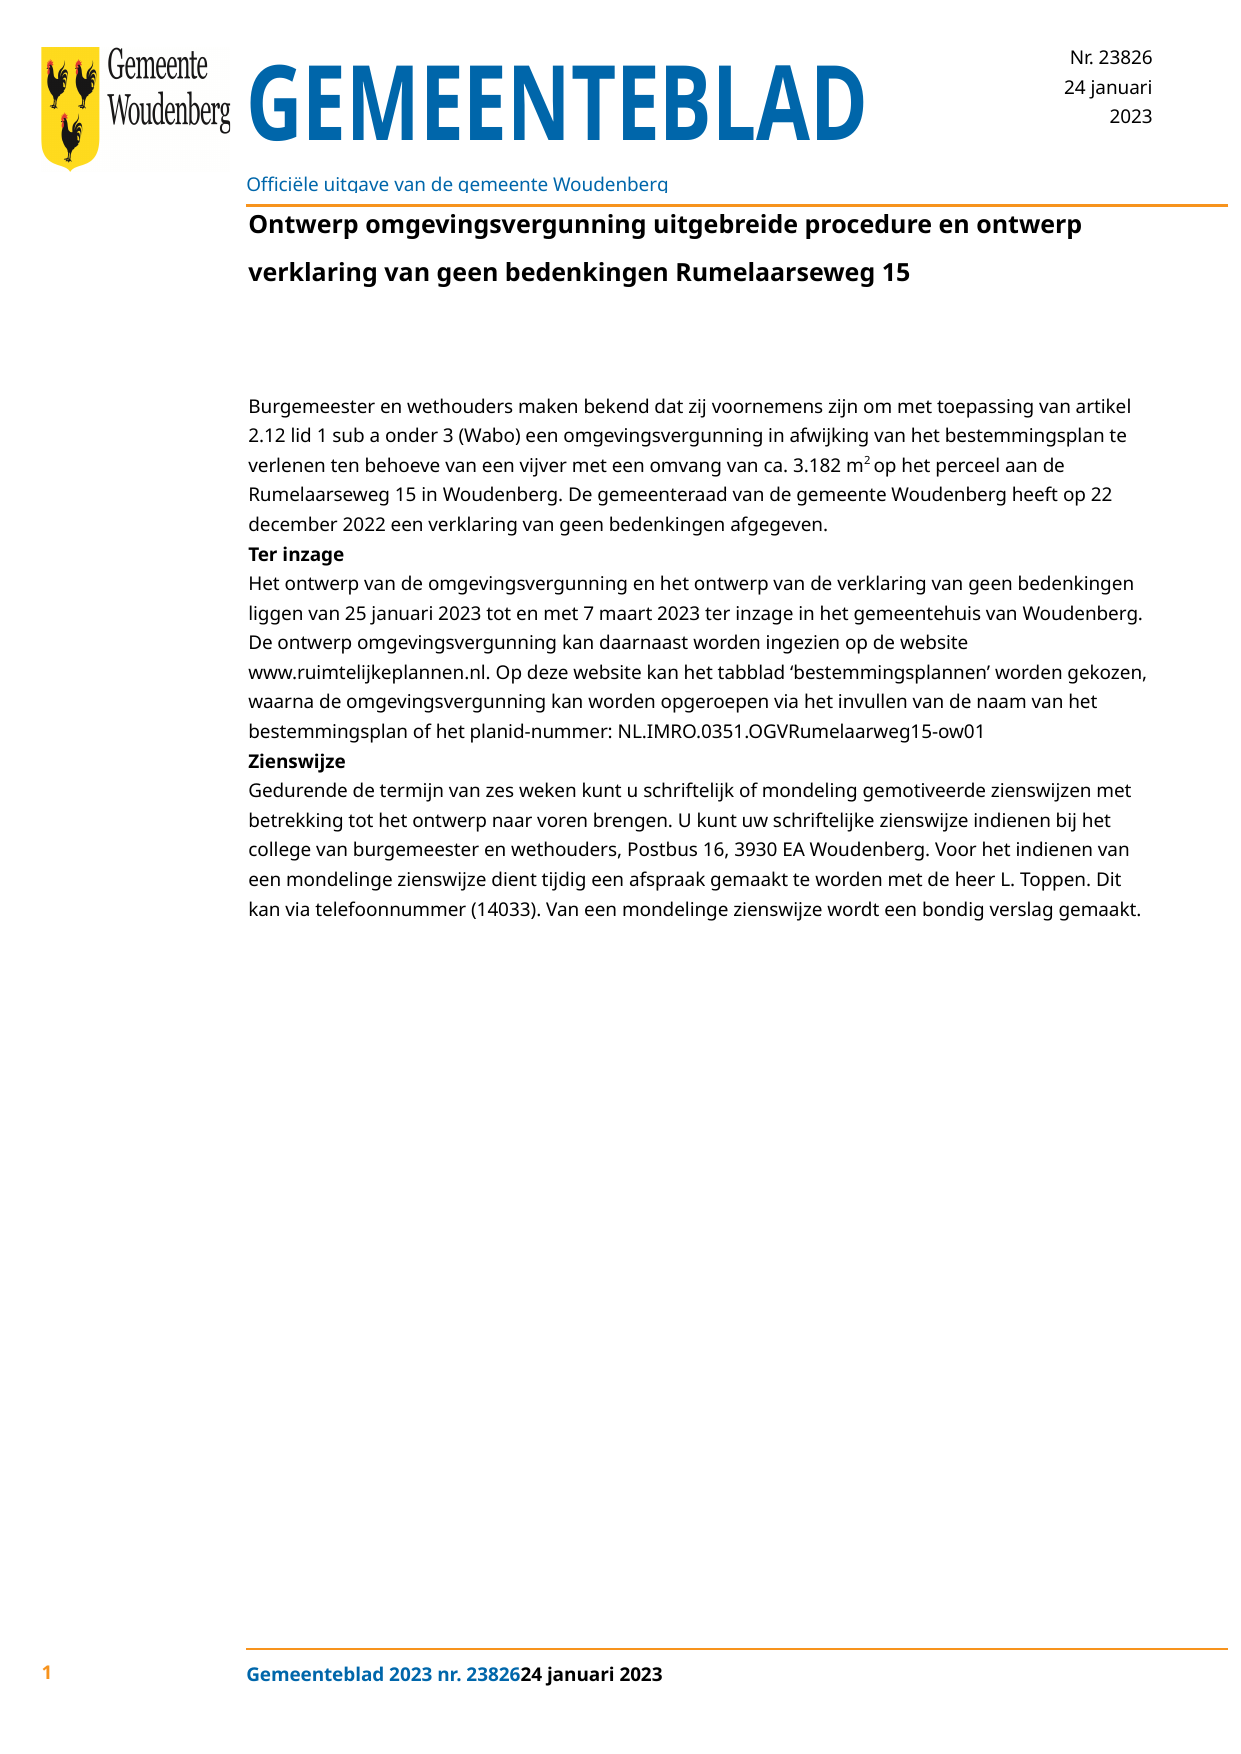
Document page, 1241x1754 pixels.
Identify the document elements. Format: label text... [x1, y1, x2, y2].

text Gedurende de termijn van zes weken kunt u schriftelijk of mondeling gemotiveerde zienswijzen met betrekking tot het ontwerp naar voren brengen. U kunt uw schriftelijke zienswijze indienen bij het college van burgemeester en wethouders, Postbus 16, 3930 EA Woudenberg. Voor het indienen van een mondelinge zienswijze dient tijdig een afspraak gemaakt te worden met de heer L. Toppen. Dit kan via telefoonnummer (14033). Van een mondelinge zienswijze wordt een bondig verslag gemaakt. [248, 777, 1152, 922]
picture [41, 47, 231, 172]
text Ter inzage [248, 541, 1152, 567]
text Zienswijze [248, 748, 1152, 774]
text Burgemeester en wethouders maken bekend dat zij voornemens zijn om met toepassing van artikel 2.12 lid 1 sub a onder 3 (Wabo) een omgevingsvergunning in afwijking van het bestemmingsplan te verlenen ten behoeve van een vijver met een omvang van ca. 3.182 m2 op het perceel aan de Rumelaarseweg 15 in Woudenberg. De gemeenteraad van de gemeente Woudenberg heeft op 22 december 2022 een verklaring van geen bedenkingen afgegeven. [248, 393, 1152, 537]
text Ontwerp omgevingsvergunning uitgebreide procedure en ontwerp verklaring van geen bedenkingen Rumelaarseweg 15 [248, 207, 1152, 288]
text Het ontwerp van de omgevingsvergunning en het ontwerp van de verklaring van geen bedenkingen liggen van 25 januari 2023 tot en met 7 maart 2023 ter inzage in het gemeentehuis van Woudenberg. De ontwerp omgevingsvergunning kan daarnaast worden ingezien op de website www.ruimtelijkeplannen.nl. Op deze website kan het tabblad ‘bestemmingsplannen’ worden gekozen, waarna de omgevingsvergunning kan worden opgeroepen via het invullen van de naam van het bestemmingsplan of het planid-nummer: NL.IMRO.0351.OGVRumelaarweg15-ow01 [248, 570, 1152, 744]
